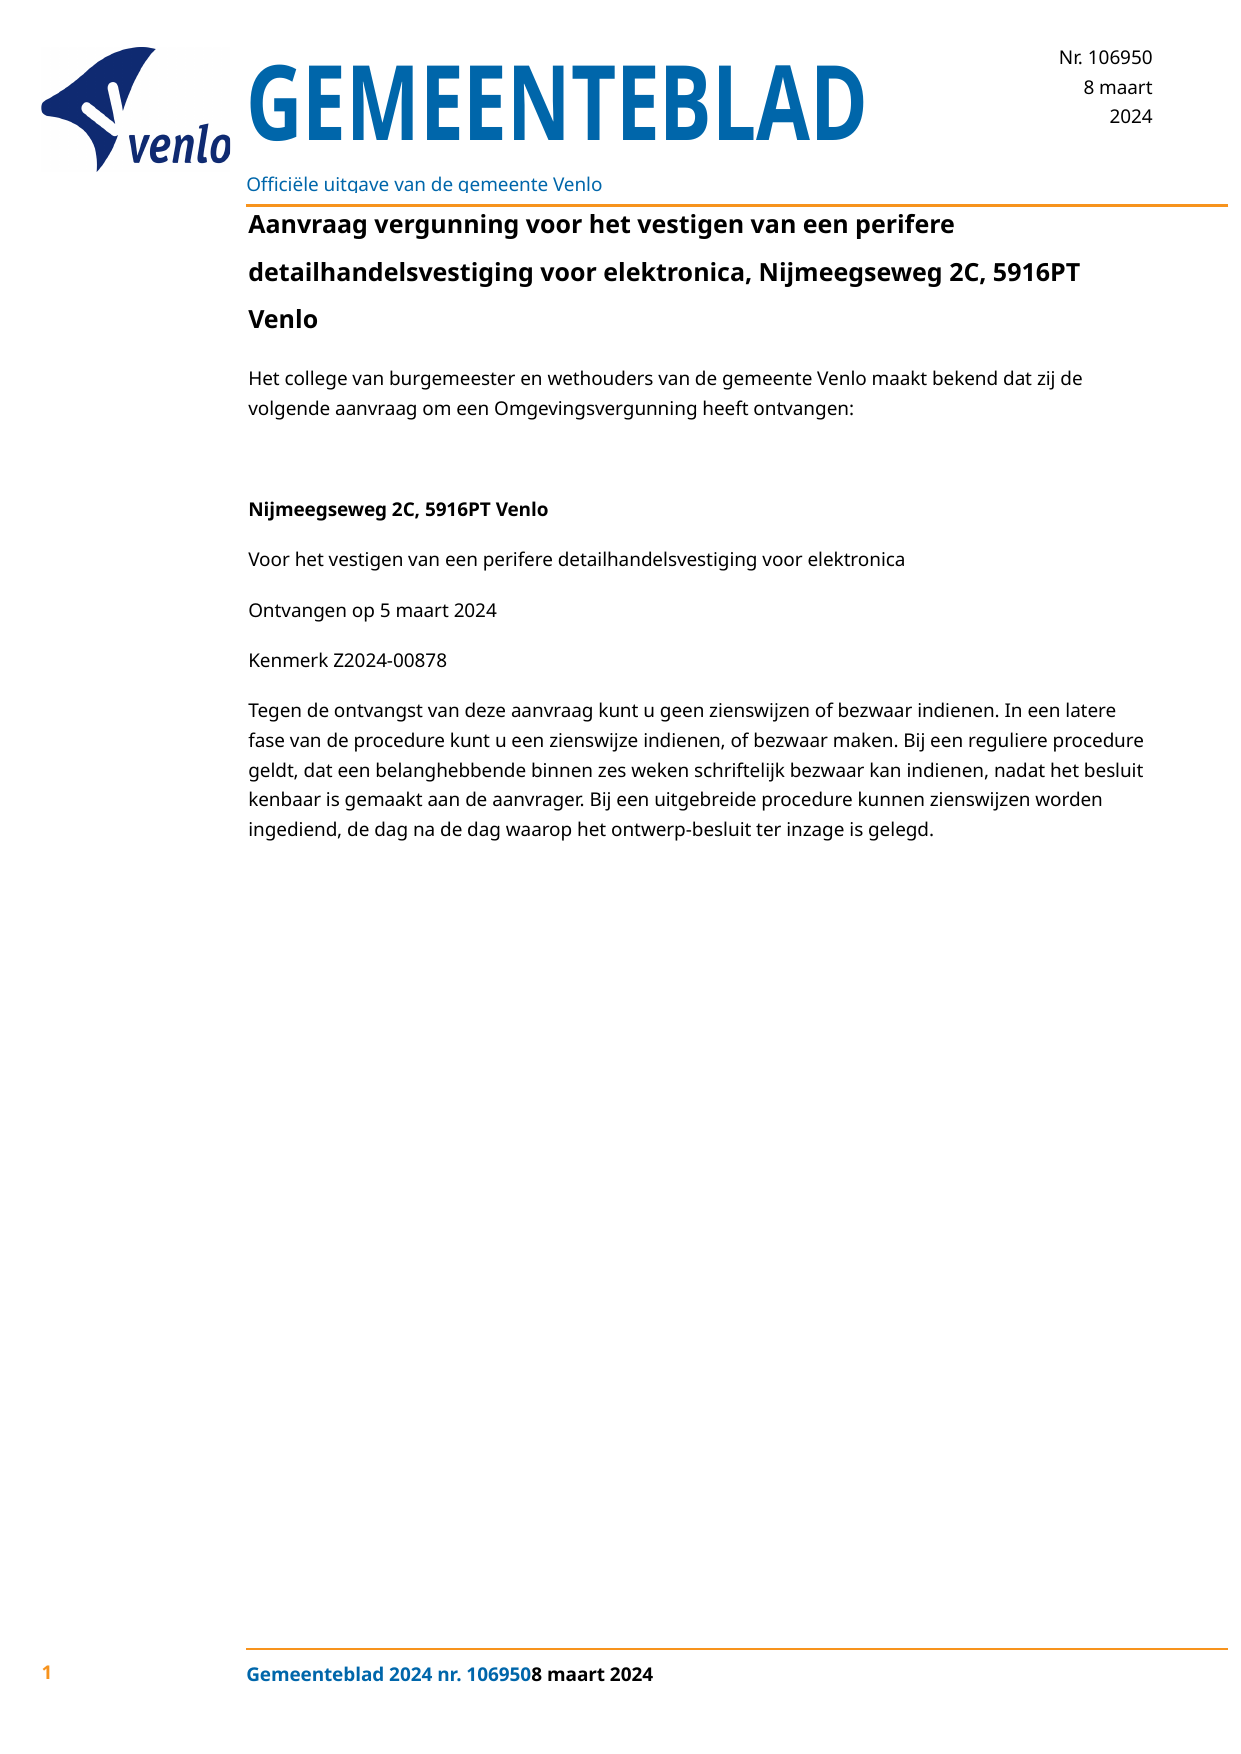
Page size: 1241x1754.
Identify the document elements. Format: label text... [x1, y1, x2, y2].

text Aanvraag vergunning voor het vestigen van een perifere detailhandelsvestiging voor elektronica, Nijmeegseweg 2C, 5916PT Venlo [248, 207, 1152, 336]
text Tegen de ontvangst van deze aanvraag kunt u geen zienswijzen of bezwaar indienen. In een latere fase van de procedure kunt u een zienswijze indienen, of bezwaar maken. Bij een reguliere procedure geldt, dat een belanghebbende binnen zes weken schriftelijk bezwaar kan indienen, nadat het besluit kenbaar is gemaakt aan de aanvrager. Bij een uitgebreide procedure kunnen zienswijzen worden ingediend, de dag na de dag waarop het ontwerp-besluit ter inzage is gelegd. [248, 698, 1152, 842]
text Nijmeegseweg 2C, 5916PT Venlo [248, 496, 1152, 522]
text Kenmerk Z2024-00878 [248, 647, 1152, 673]
picture [41, 47, 231, 172]
text Ontvangen op 5 maart 2024 [248, 597, 1152, 622]
text Het college van burgemeester en wethouders van de gemeente Venlo maakt bekend dat zij de volgende aanvraag om een Omgevingsvergunning heeft ontvangen: [248, 366, 1152, 421]
text Voor het vestigen van een perifere detailhandelsvestiging voor elektronica [248, 546, 1152, 572]
